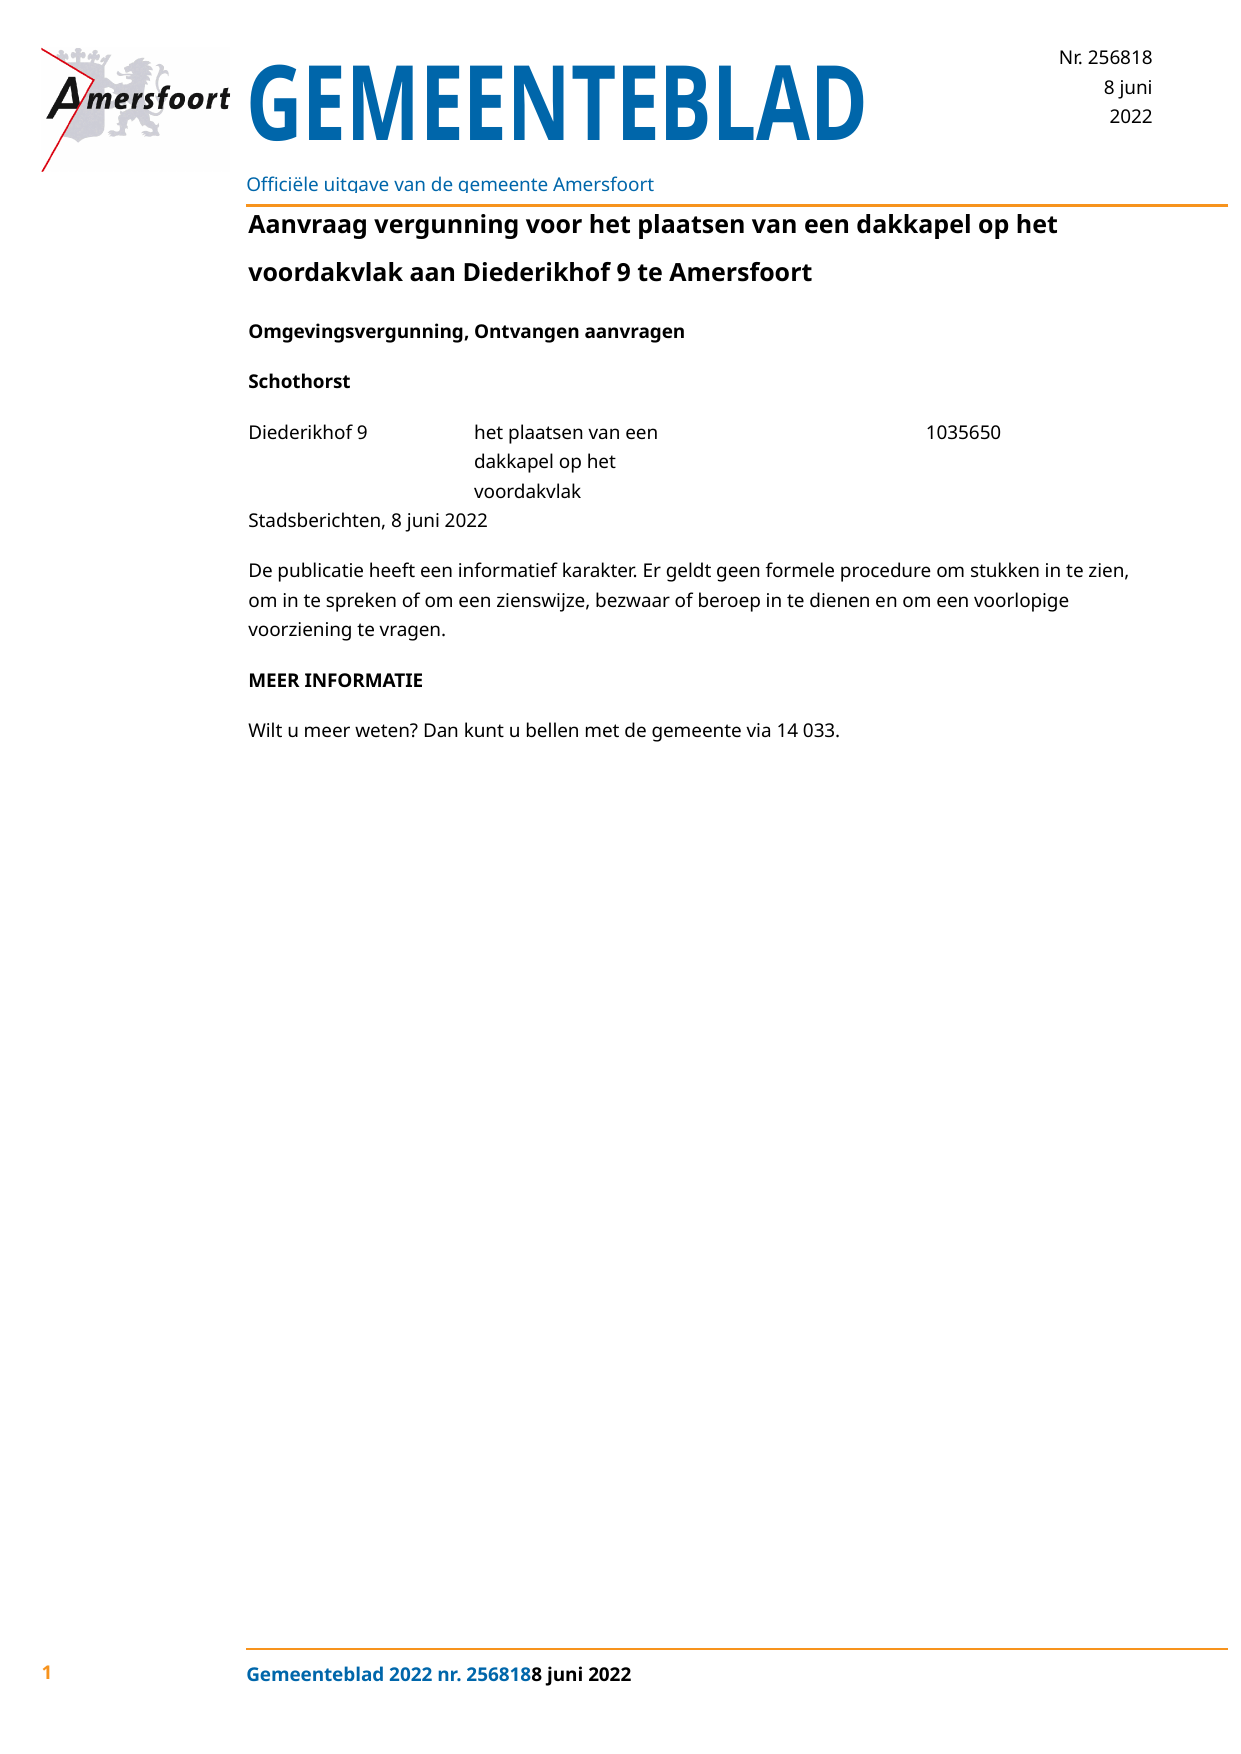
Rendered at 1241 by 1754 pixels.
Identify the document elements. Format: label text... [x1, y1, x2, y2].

text De publicatie heeft een informatief karakter. Er geldt geen formele procedure om stukken in te zien, om in te spreken of om een zienswijze, bezwaar of beroep in te dienen en om een voorlopige voorziening te vragen. [248, 557, 1152, 642]
table_header 1035650 [926, 419, 1152, 504]
text Omgevingsvergunning, Ontvangen aanvragen [248, 318, 1152, 344]
text Stadsberichten, 8 juni 2022 [248, 507, 1152, 533]
table_header [700, 419, 926, 504]
table_header het plaatsen van een dakkapel op het voordakvlak [474, 419, 700, 504]
text Aanvraag vergunning voor het plaatsen van een dakkapel op het voordakvlak aan Diederikhof 9 te Amersfoort [248, 207, 1152, 288]
text Wilt u meer weten? Dan kunt u bellen met de gemeente via 14 033. [248, 717, 1152, 743]
text MEER INFORMATIE [248, 667, 1152, 693]
picture [41, 47, 231, 172]
table_header Diederikhof 9 [248, 419, 474, 504]
text Schothorst [248, 368, 1152, 394]
